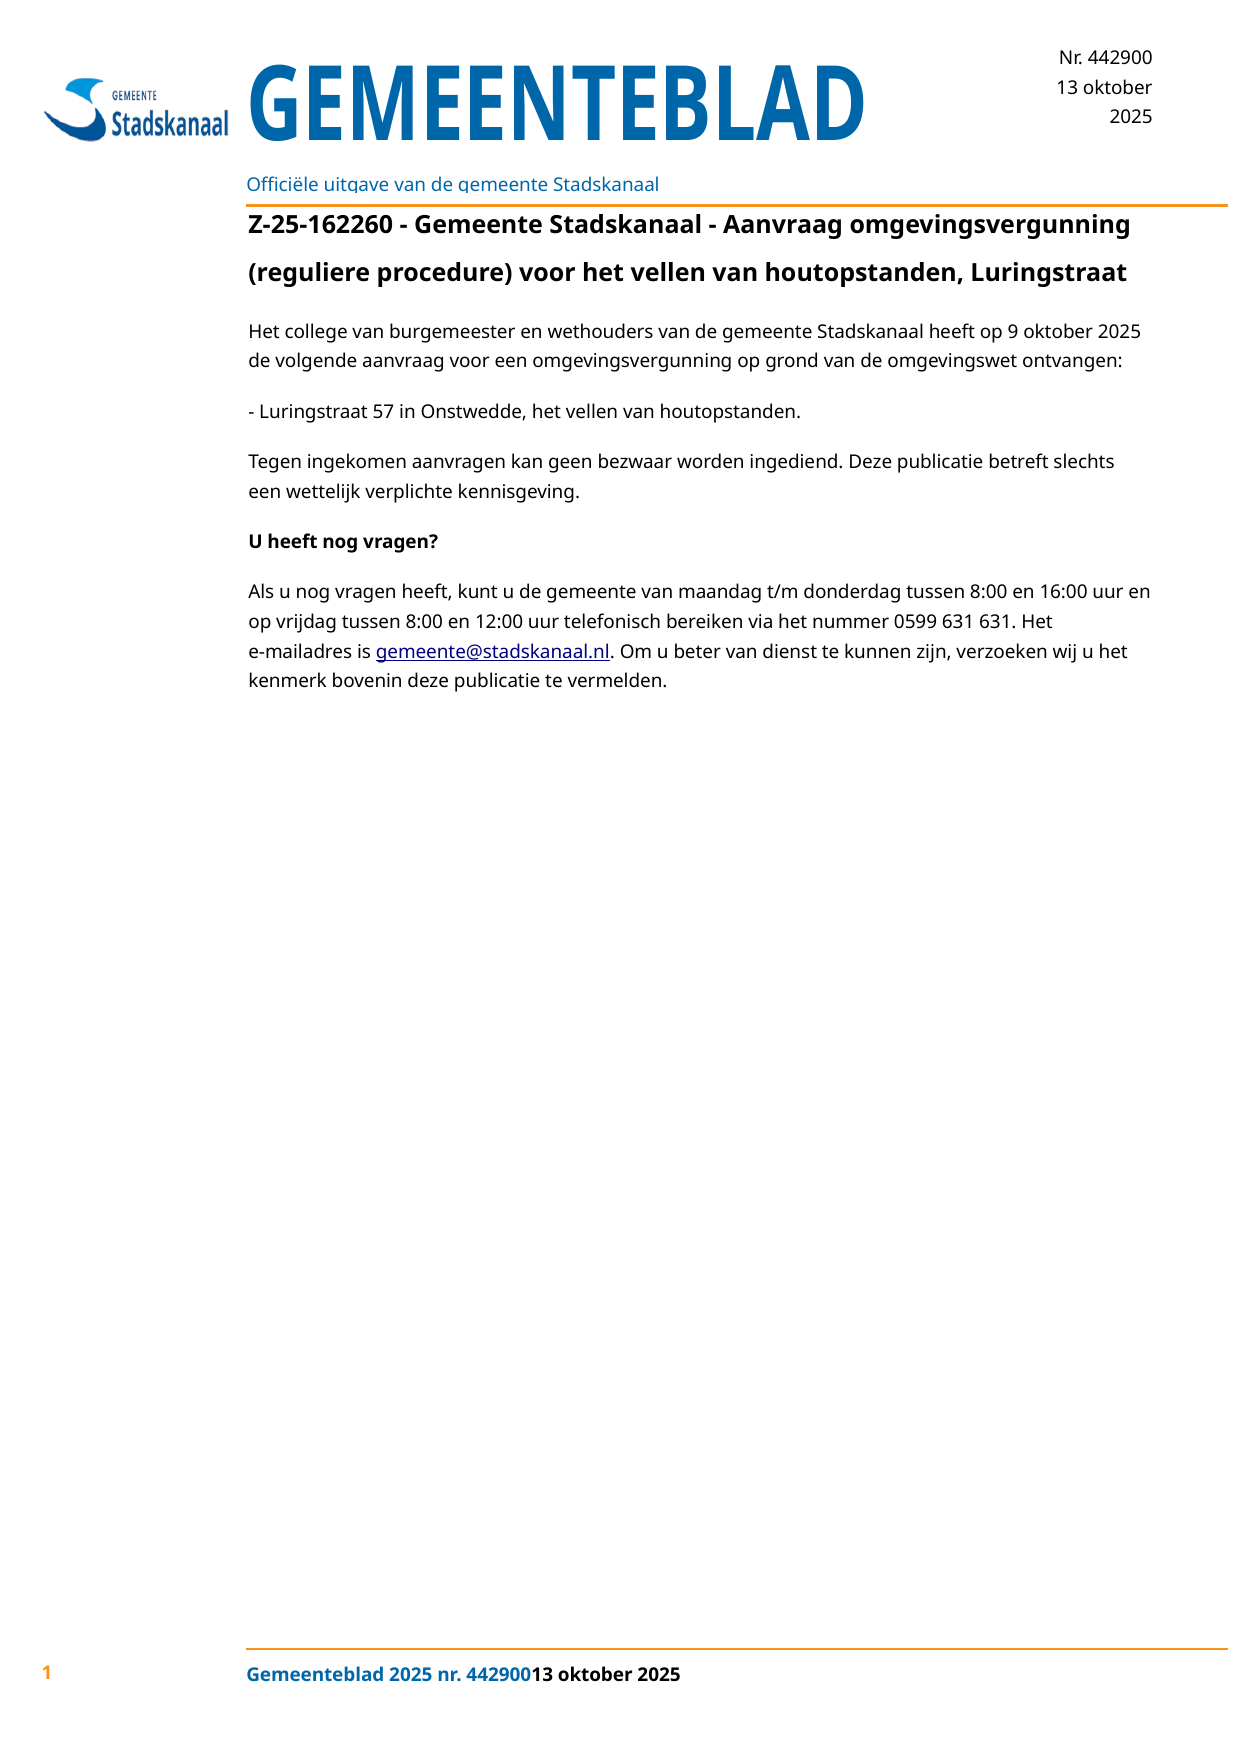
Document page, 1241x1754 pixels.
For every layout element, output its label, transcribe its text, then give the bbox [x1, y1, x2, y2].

text - Luringstraat 57 in Onstwedde, het vellen van houtopstanden. [248, 398, 1152, 424]
picture [41, 47, 231, 172]
text Tegen ingekomen aanvragen kan geen bezwaar worden ingediend. Deze publicatie betreft slechts een wettelijk verplichte kennisgeving. [248, 448, 1152, 504]
text Het college van burgemeester en wethouders van de gemeente Stadskanaal heeft op 9 oktober 2025 de volgende aanvraag voor een omgevingsvergunning op grond van de omgevingswet ontvangen: [248, 318, 1152, 373]
text U heeft nog vragen? [248, 528, 1152, 554]
text Z-25-162260 - Gemeente Stadskanaal - Aanvraag omgevingsvergunning (reguliere procedure) voor het vellen van houtopstanden, Luringstraat [248, 207, 1152, 288]
text Als u nog vragen heeft, kunt u de gemeente van maandag t/m donderdag tussen 8:00 en 16:00 uur en op vrijdag tussen 8:00 en 12:00 uur telefonisch bereiken via het nummer 0599 631 631. Het e‑mailadres is gemeente@stadskanaal.nl. Om u beter van dienst te kunnen zijn, verzoeken wij u het kenmerk bovenin deze publicatie te vermelden. [248, 579, 1152, 693]
